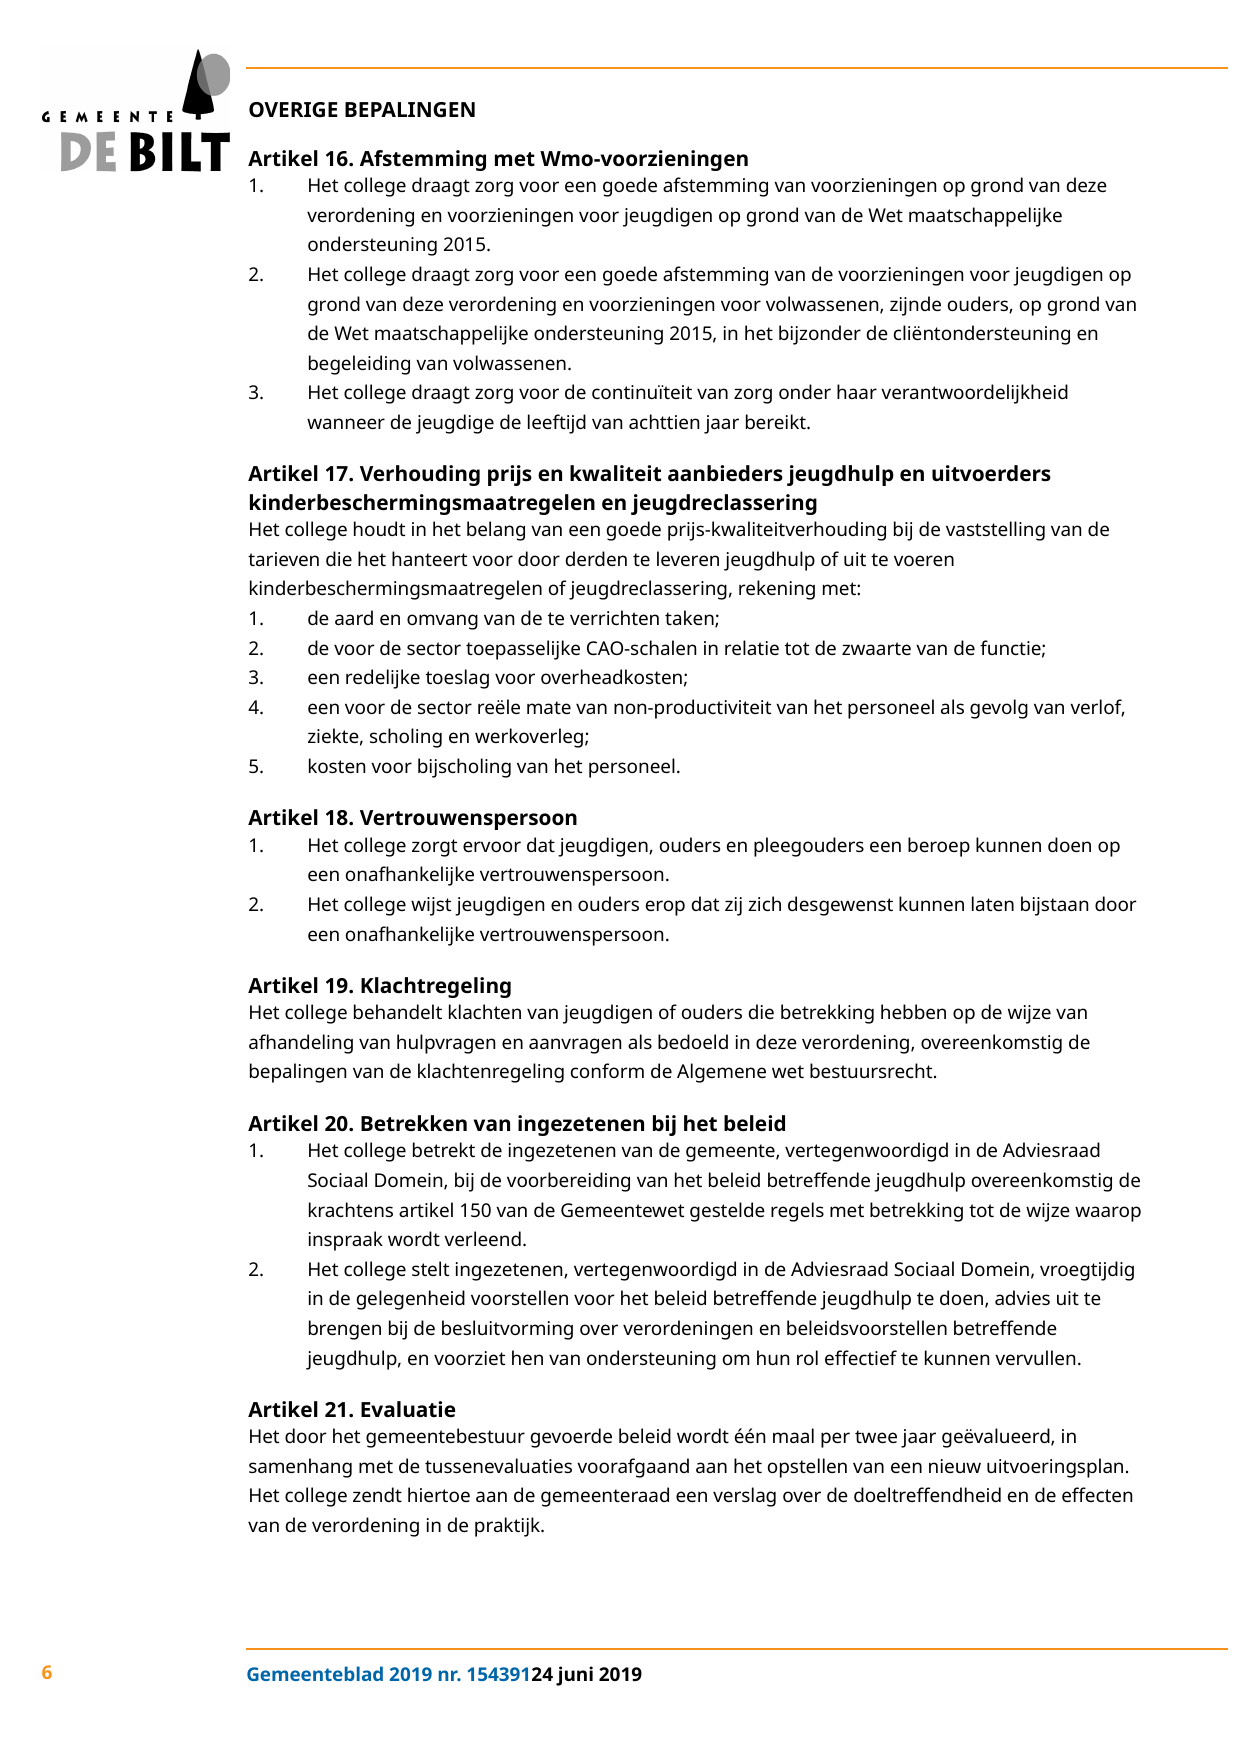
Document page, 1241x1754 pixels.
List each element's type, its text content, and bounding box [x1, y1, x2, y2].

text Het college behandelt klachten van jeugdigen of ouders die betrekking hebben op de wijze van afhandeling van hulpvragen en aanvragen als bedoeld in deze verordening, overeenkomstig de bepalingen van de klachtenregeling conform de Algemene wet bestuursrecht. [248, 999, 1152, 1084]
text Artikel 19. Klachtregeling [248, 971, 1152, 999]
list Het college betrekt de ingezetenen van de gemeente, vertegenwoordigd in de Adviesraad Sociaal Domein, bij de voorbereiding van het beleid betreffende jeugdhulp overeenkomstig de krachtens artikel 150 van de Gemeentewet gestelde regels met betrekking tot de wijze waarop inspraak wordt verleend. [248, 1138, 1152, 1252]
picture [41, 47, 231, 172]
text Artikel 18. Vertrouwenspersoon [248, 803, 1152, 832]
list de aard en omvang van de te verrichten taken; [248, 605, 1152, 631]
list Het college zorgt ervoor dat jeugdigen, ouders en pleegouders een beroep kunnen doen op een onafhankelijke vertrouwenspersoon. [248, 832, 1152, 887]
list Het college stelt ingezetenen, vertegenwoordigd in de Adviesraad Sociaal Domein, vroegtijdig in de gelegenheid voorstellen voor het beleid betreffende jeugdhulp te doen, advies uit te brengen bij de besluitvorming over verordeningen en beleidsvoorstellen betreffende jeugdhulp, en voorziet hen van ondersteuning om hun rol effectief te kunnen vervullen. [248, 1256, 1152, 1370]
list Het college draagt zorg voor een goede afstemming van de voorzieningen voor jeugdigen op grond van deze verordening en voorzieningen voor volwassenen, zijnde ouders, op grond van de Wet maatschappelijke ondersteuning 2015, in het bijzonder de cliëntondersteuning en begeleiding van volwassenen. [248, 261, 1152, 376]
list Het college draagt zorg voor een goede afstemming van voorzieningen op grond van deze verordening en voorzieningen voor jeugdigen op grond van de Wet maatschappelijke ondersteuning 2015. [248, 172, 1152, 257]
text OVERIGE BEPALINGEN [248, 95, 1152, 123]
list Het college draagt zorg voor de continuïteit van zorg onder haar verantwoordelijkheid wanneer de jeugdige de leeftijd van achttien jaar bereikt. [248, 379, 1152, 435]
list een redelijke toeslag voor overheadkosten; [248, 664, 1152, 690]
text Artikel 20. Betrekken van ingezetenen bij het beleid [248, 1109, 1152, 1138]
list een voor de sector reële mate van non-productiviteit van het personeel als gevolg van verlof, ziekte, scholing en werkoverleg; [248, 694, 1152, 749]
text Artikel 21. Evaluatie [248, 1395, 1152, 1423]
list de voor de sector toepasselijke CAO-schalen in relatie tot de zwaarte van de functie; [248, 635, 1152, 661]
list kosten voor bijscholing van het personeel. [248, 753, 1152, 779]
text Het door het gemeentebestuur gevoerde beleid wordt één maal per twee jaar geëvalueerd, in samenhang met de tussenevaluaties voorafgaand aan het opstellen van een nieuw uitvoeringsplan. Het college zendt hiertoe aan de gemeenteraad een verslag over de doeltreffendheid en de effecten van de verordening in de praktijk. [248, 1423, 1152, 1538]
text Artikel 16. Afstemming met Wmo-voorzieningen [248, 144, 1152, 172]
list Het college wijst jeugdigen en ouders erop dat zij zich desgewenst kunnen laten bijstaan door een onafhankelijke vertrouwenspersoon. [248, 891, 1152, 946]
text Artikel 17. Verhouding prijs en kwaliteit aanbieders jeugdhulp en uitvoerders kinderbeschermingsmaatregelen en jeugdreclassering [248, 459, 1152, 516]
text Het college houdt in het belang van een goede prijs-kwaliteitverhouding bij de vaststelling van de tarieven die het hanteert voor door derden te leveren jeugdhulp of uit te voeren kinderbeschermingsmaatregelen of jeugdreclassering, rekening met: [248, 516, 1152, 601]
